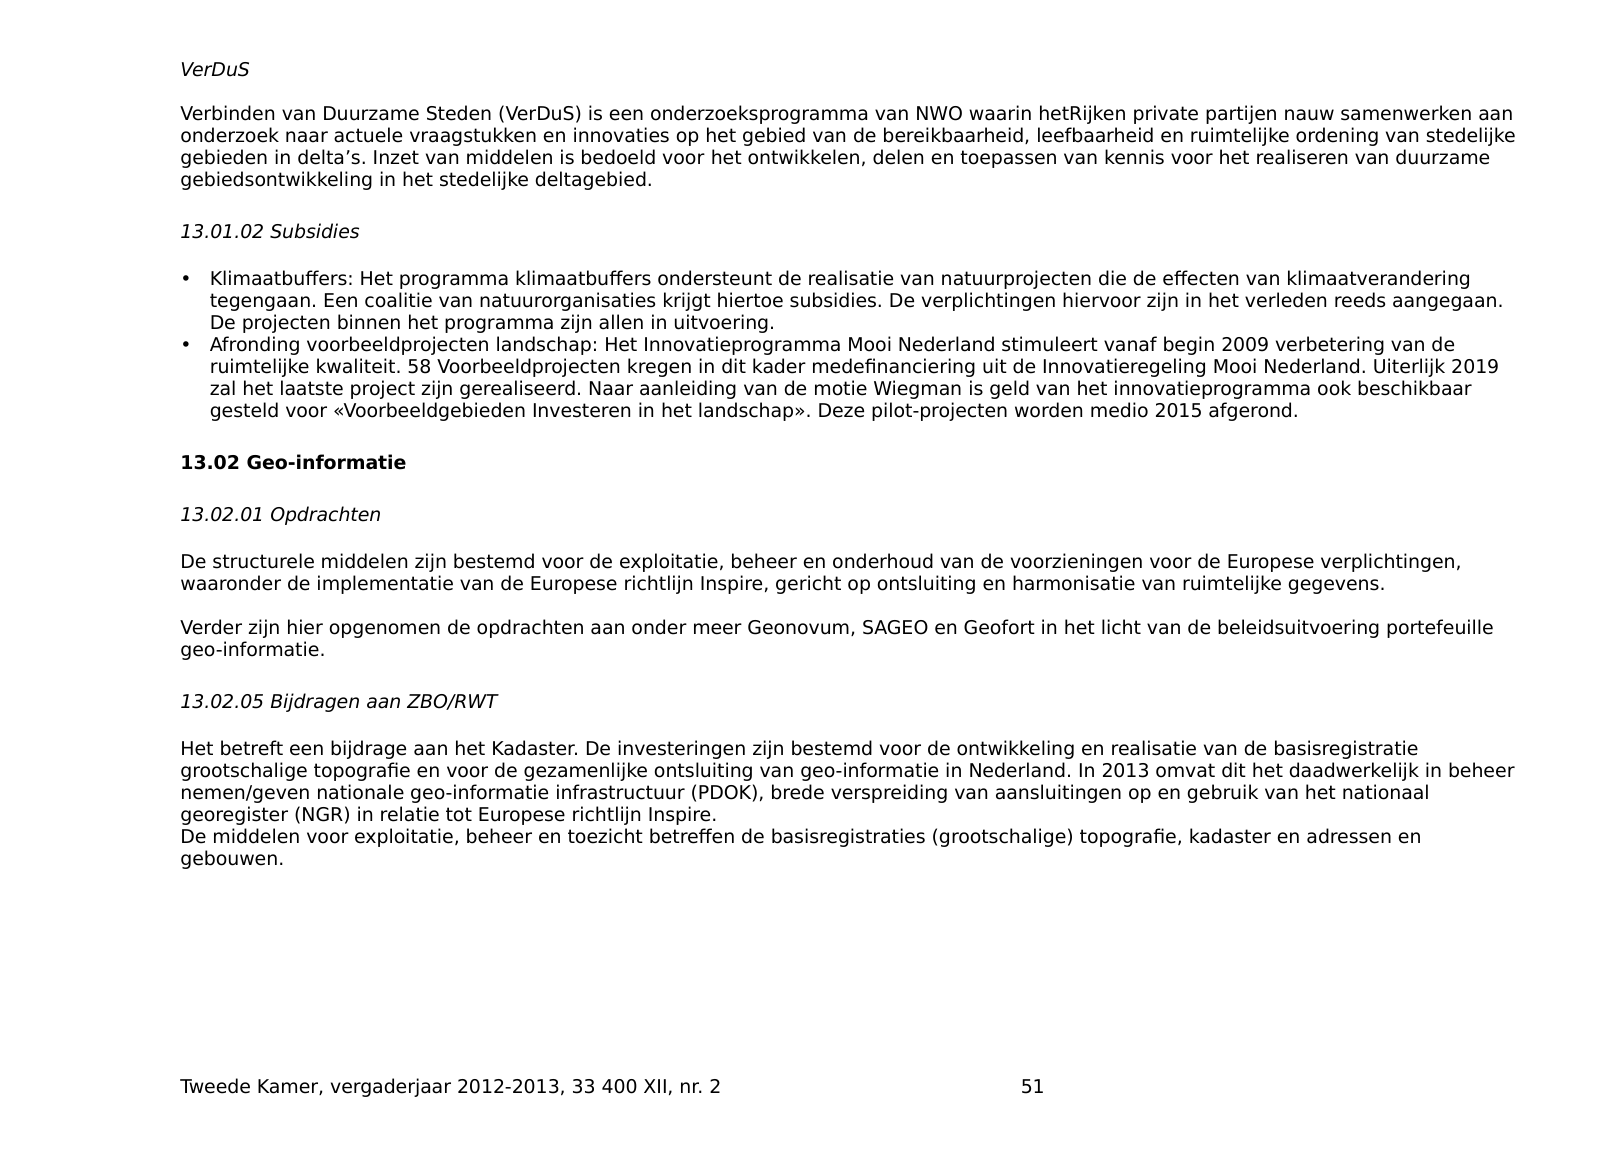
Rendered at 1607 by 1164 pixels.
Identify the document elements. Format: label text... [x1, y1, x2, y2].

subtitle 13.02 Geo-informatie [180, 452, 1529, 474]
subtitle 13.02.01 Opdrachten [180, 504, 1529, 526]
text Verbinden van Duurzame Steden (VerDuS) is een onderzoeksprogramma van NWO waarin hetRijken private partijen nauw samenwerken aan onderzoek naar actuele vraagstukken en innovaties op het gebied van de bereikbaarheid, leefbaarheid en ruimtelijke ordening van stedelijke gebieden in delta’s. Inzet van middelen is bedoeld voor het ontwikkelen, delen en toepassen van kennis voor het realiseren van duurzame gebiedsontwikkeling in het stedelijke deltagebied. [180, 103, 1529, 191]
subtitle VerDuS [180, 59, 1529, 81]
text Verder zijn hier opgenomen de opdrachten aan onder meer Geonovum, SAGEO en Geofort in het licht van de beleidsuitvoering portefeuille geo-informatie. [180, 617, 1529, 661]
subtitle 13.01.02 Subsidies [180, 221, 1529, 243]
text • Klimaatbuffers: Het programma klimaatbuffers ondersteunt de realisatie van natuurprojecten die de effecten van klimaatverandering tegengaan. Een coalitie van natuurorganisaties krijgt hiertoe subsidies. De verplichtingen hiervoor zijn in het verleden reeds aangegaan. De projecten binnen het programma zijn allen in uitvoering. [180, 268, 1529, 334]
text • Afronding voorbeeldprojecten landschap: Het Innovatieprogramma Mooi Nederland stimuleert vanaf begin 2009 verbetering van de ruimtelijke kwaliteit. 58 Voorbeeldprojecten kregen in dit kader medefinanciering uit de Innovatieregeling Mooi Nederland. Uiterlijk 2019 zal het laatste project zijn gerealiseerd. Naar aanleiding van de motie Wiegman is geld van het innovatieprogramma ook beschikbaar gesteld voor «Voorbeeldgebieden Investeren in het landschap». Deze pilot-projecten worden medio 2015 afgerond. [180, 334, 1529, 422]
text Het betreft een bijdrage aan het Kadaster. De investeringen zijn bestemd voor de ontwikkeling en realisatie van de basisregistratie grootschalige topografie en voor de gezamenlijke ontsluiting van geo-informatie in Nederland. In 2013 omvat dit het daadwerkelijk in beheer nemen/geven nationale geo-informatie infrastructuur (PDOK), brede verspreiding van aansluitingen op en gebruik van het nationaal georegister (NGR) in relatie tot Europese richtlijn Inspire. [180, 738, 1529, 826]
text De structurele middelen zijn bestemd voor de exploitatie, beheer en onderhoud van de voorzieningen voor de Europese verplichtingen, waaronder de implementatie van de Europese richtlijn Inspire, gericht op ontsluiting en harmonisatie van ruimtelijke gegevens. [180, 551, 1529, 595]
subtitle 13.02.05 Bijdragen aan ZBO/RWT [180, 691, 1529, 713]
text De middelen voor exploitatie, beheer en toezicht betreffen de basisregistraties (grootschalige) topografie, kadaster en adressen en gebouwen. [180, 826, 1529, 870]
